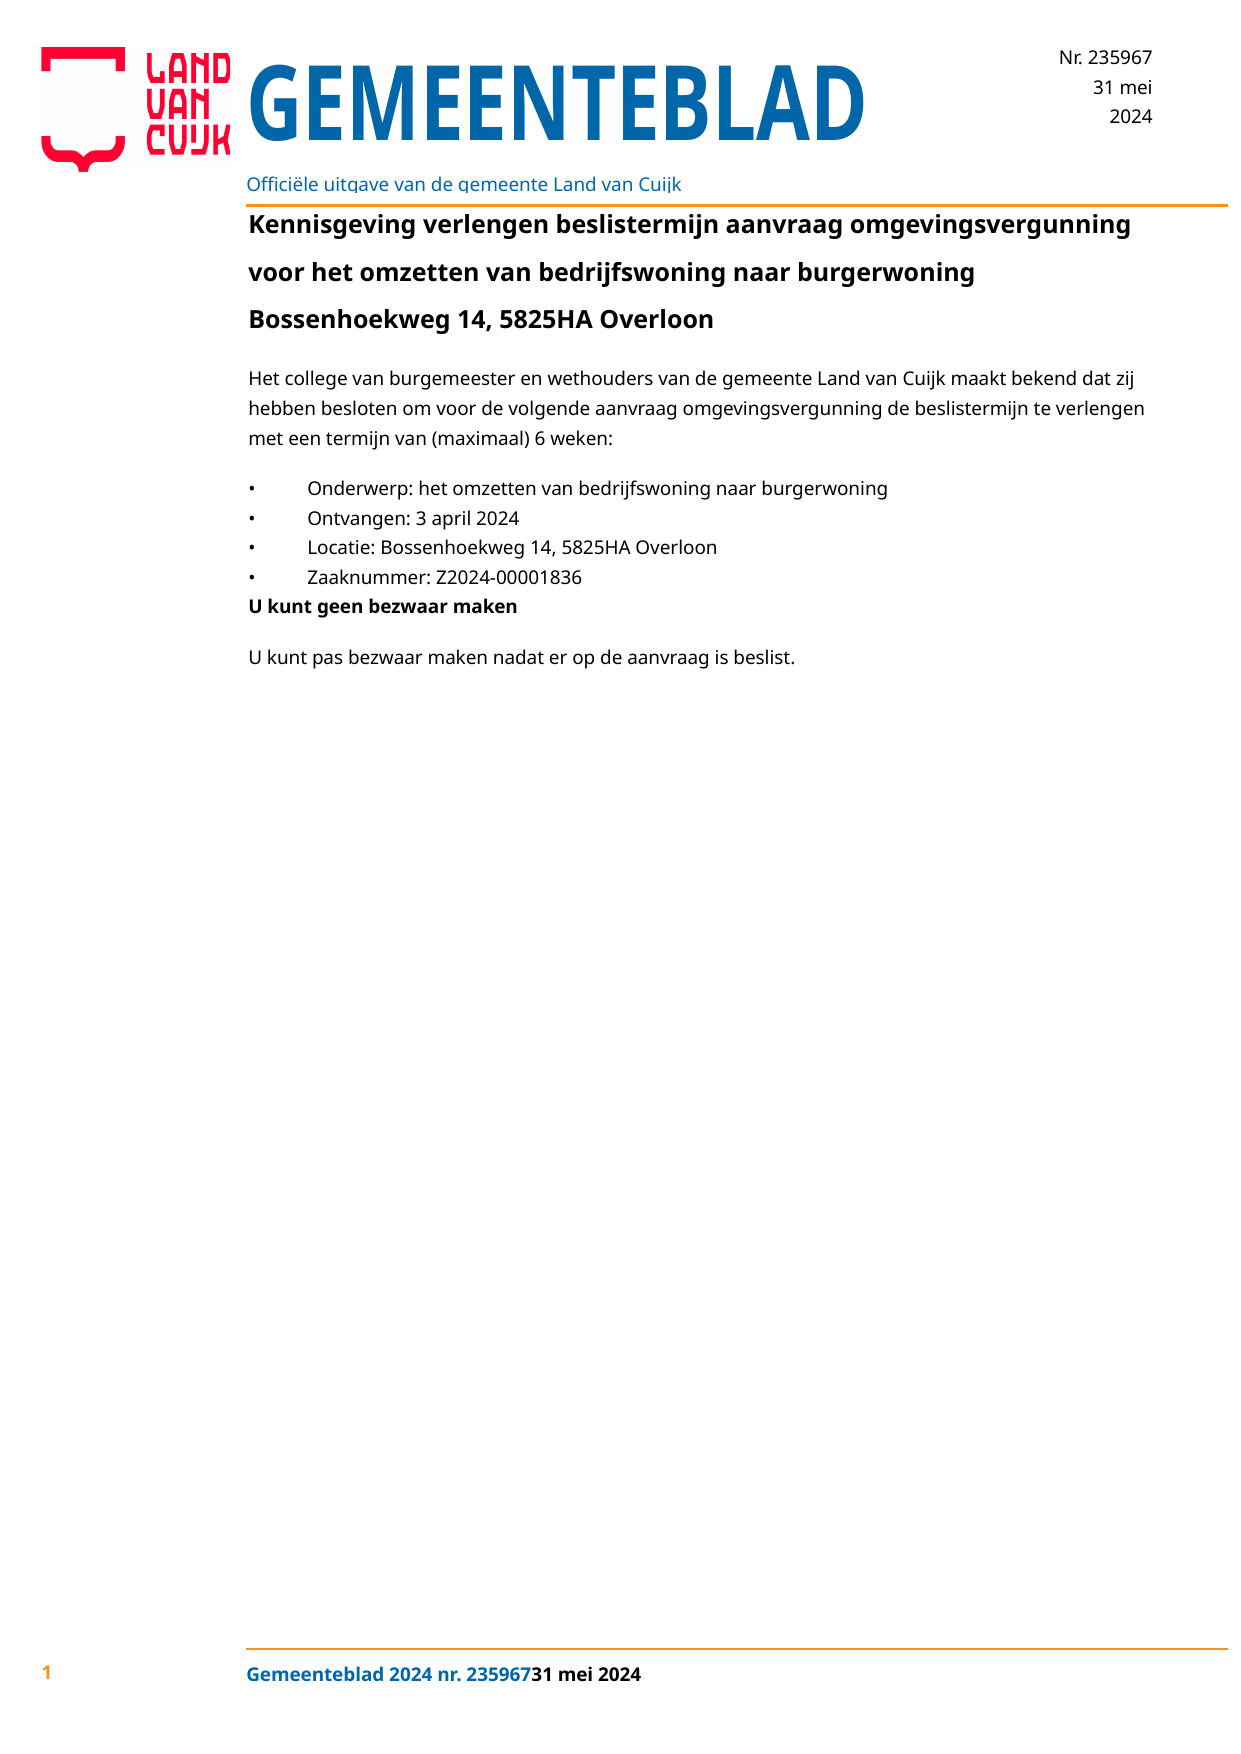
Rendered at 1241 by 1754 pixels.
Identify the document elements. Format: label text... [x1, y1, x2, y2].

text Kennisgeving verlengen beslistermijn aanvraag omgevingsvergunning voor het omzetten van bedrijfswoning naar burgerwoning Bossenhoekweg 14, 5825HA Overloon [248, 207, 1152, 336]
text U kunt geen bezwaar maken [248, 593, 1152, 619]
list Ontvangen: 3 april 2024 [248, 505, 1152, 530]
text U kunt pas bezwaar maken nadat er op de aanvraag is beslist. [248, 644, 1152, 669]
list Locatie: Bossenhoekweg 14, 5825HA Overloon [248, 534, 1152, 560]
list Onderwerp: het omzetten van bedrijfswoning naar burgerwoning [248, 475, 1152, 501]
list Zaaknummer: Z2024-00001836 [248, 564, 1152, 589]
picture [41, 47, 231, 172]
text Het college van burgemeester en wethouders van de gemeente Land van Cuijk maakt bekend dat zij hebben besloten om voor de volgende aanvraag omgevingsvergunning de beslistermijn te verlengen met een termijn van (maximaal) 6 weken: [248, 366, 1152, 450]
